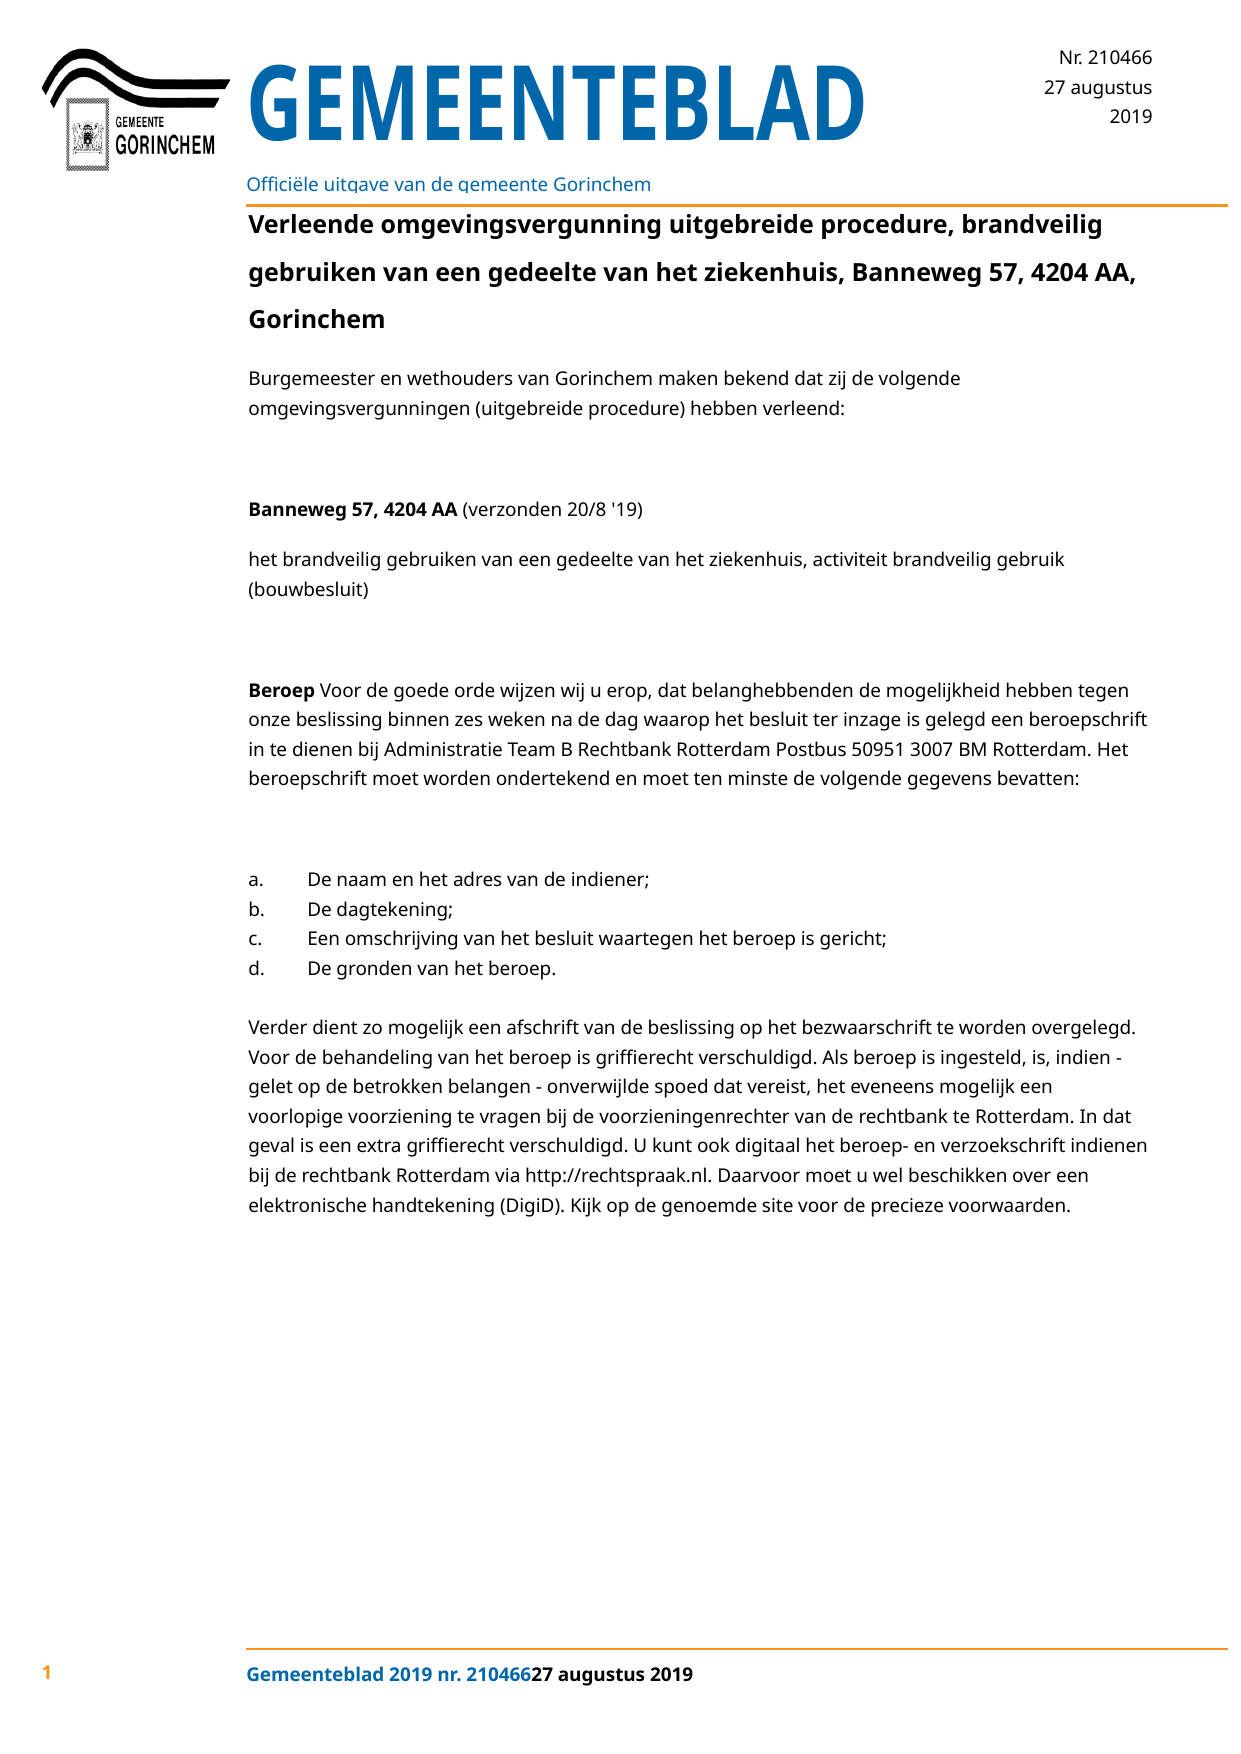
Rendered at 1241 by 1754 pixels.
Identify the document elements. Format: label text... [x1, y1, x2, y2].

list De dagtekening; [248, 896, 1152, 922]
text Verleende omgevingsvergunning uitgebreide procedure, brandveilig gebruiken van een gedeelte van het ziekenhuis, Banneweg 57, 4204 AA, Gorinchem [248, 207, 1152, 336]
list Een omschrijving van het besluit waartegen het beroep is gericht; [248, 926, 1152, 951]
text Banneweg 57, 4204 AA (verzonden 20/8 '19) [248, 496, 1152, 522]
text Verder dient zo mogelijk een afschrift van de beslissing op het bezwaarschrift te worden overgelegd. Voor de behandeling van het beroep is griffierecht verschuldigd. Als beroep is ingesteld, is, indien - gelet op de betrokken belangen - onverwijlde spoed dat vereist, het eveneens mogelijk een voorlopige voorziening te vragen bij de voorzieningenrechter van de rechtbank te Rotterdam. In dat geval is een extra griffierecht verschuldigd. U kunt ook digitaal het beroep- en verzoekschrift indienen bij de rechtbank Rotterdam via http://rechtspraak.nl. Daarvoor moet u wel beschikken over een elektronische handtekening (DigiD). Kijk op de genoemde site voor de precieze voorwaarden. [248, 1014, 1152, 1217]
text Beroep Voor de goede orde wijzen wij u erop, dat belanghebbenden de mogelijkheid hebben tegen onze beslissing binnen zes weken na de dag waarop het besluit ter inzage is gelegd een beroepschrift in te dienen bij Administratie Team B Rechtbank Rotterdam Postbus 50951 3007 BM Rotterdam. Het beroepschrift moet worden ondertekend en moet ten minste de volgende gegevens bevatten: [248, 677, 1152, 791]
picture [41, 47, 231, 172]
list De gronden van het beroep. [248, 955, 1152, 981]
list De naam en het adres van de indiener; [248, 866, 1152, 892]
text Burgemeester en wethouders van Gorinchem maken bekend dat zij de volgende omgevingsvergunningen (uitgebreide procedure) hebben verleend: [248, 366, 1152, 421]
text het brandveilig gebruiken van een gedeelte van het ziekenhuis, activiteit brandveilig gebruik (bouwbesluit) [248, 546, 1152, 602]
